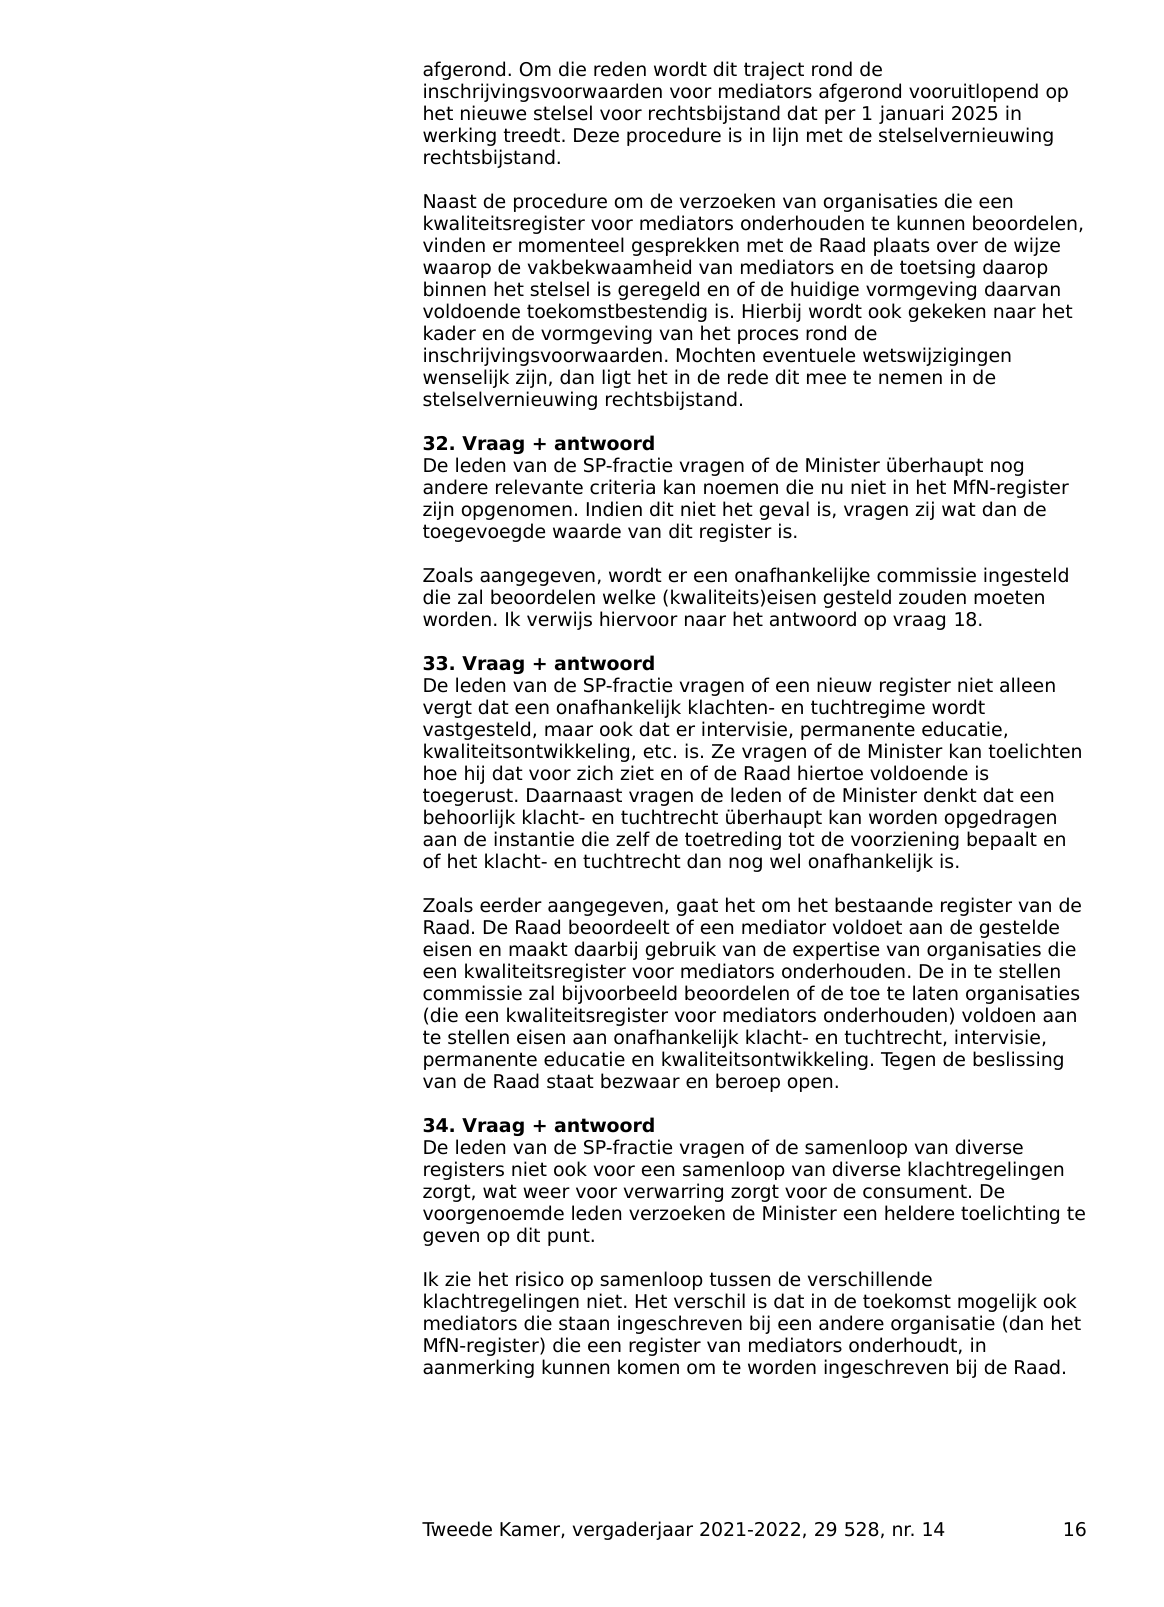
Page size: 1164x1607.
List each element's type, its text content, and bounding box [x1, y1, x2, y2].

subtitle 33. Vraag + antwoord [422, 653, 1087, 675]
text De leden van de SP-fractie vragen of de Minister überhaupt nog andere relevante criteria kan noemen die nu niet in het MfN-register zijn opgenomen. Indien dit niet het geval is, vragen zij wat dan de toegevoegde waarde van dit register is. [422, 455, 1087, 543]
text Ik zie het risico op samenloop tussen de verschillende klachtregelingen niet. Het verschil is dat in de toekomst mogelijk ook mediators die staan ingeschreven bij een andere organisatie (dan het MfN-register) die een register van mediators onderhoudt, in aanmerking kunnen komen om te worden ingeschreven bij de Raad. [422, 1269, 1087, 1379]
text Zoals aangegeven, wordt er een onafhankelijke commissie ingesteld die zal beoordelen welke (kwaliteits)eisen gesteld zouden moeten worden. Ik verwijs hiervoor naar het antwoord op vraag 18. [422, 565, 1087, 631]
text afgerond. Om die reden wordt dit traject rond de inschrijvingsvoorwaarden voor mediators afgerond vooruitlopend op het nieuwe stelsel voor rechtsbijstand dat per 1 januari 2025 in werking treedt. Deze procedure is in lijn met de stelselvernieuwing rechtsbijstand. [422, 59, 1087, 169]
text De leden van de SP-fractie vragen of een nieuw register niet alleen vergt dat een onafhankelijk klachten- en tuchtregime wordt vastgesteld, maar ook dat er intervisie, permanente educatie, kwaliteitsontwikkeling, etc. is. Ze vragen of de Minister kan toelichten hoe hij dat voor zich ziet en of de Raad hiertoe voldoende is toegerust. Daarnaast vragen de leden of de Minister denkt dat een behoorlijk klacht- en tuchtrecht überhaupt kan worden opgedragen aan de instantie die zelf de toetreding tot de voorziening bepaalt en of het klacht- en tuchtrecht dan nog wel onafhankelijk is. [422, 675, 1087, 873]
text Zoals eerder aangegeven, gaat het om het bestaande register van de Raad. De Raad beoordeelt of een mediator voldoet aan de gestelde eisen en maakt daarbij gebruik van de expertise van organisaties die een kwaliteitsregister voor mediators onderhouden. De in te stellen commissie zal bijvoorbeeld beoordelen of de toe te laten organisaties (die een kwaliteitsregister voor mediators onderhouden) voldoen aan te stellen eisen aan onafhankelijk klacht- en tuchtrecht, intervisie, permanente educatie en kwaliteitsontwikkeling. Tegen de beslissing van de Raad staat bezwaar en beroep open. [422, 895, 1087, 1093]
subtitle 32. Vraag + antwoord [422, 433, 1087, 455]
text De leden van de SP-fractie vragen of de samenloop van diverse registers niet ook voor een samenloop van diverse klachtregelingen zorgt, wat weer voor verwarring zorgt voor de consument. De voorgenoemde leden verzoeken de Minister een heldere toelichting te geven op dit punt. [422, 1137, 1087, 1247]
text Naast de procedure om de verzoeken van organisaties die een kwaliteitsregister voor mediators onderhouden te kunnen beoordelen, vinden er momenteel gesprekken met de Raad plaats over de wijze waarop de vakbekwaamheid van mediators en de toetsing daarop binnen het stelsel is geregeld en of de huidige vormgeving daarvan voldoende toekomstbestendig is. Hierbij wordt ook gekeken naar het kader en de vormgeving van het proces rond de inschrijvingsvoorwaarden. Mochten eventuele wetswijzigingen wenselijk zijn, dan ligt het in de rede dit mee te nemen in de stelselvernieuwing rechtsbijstand. [422, 191, 1087, 411]
subtitle 34. Vraag + antwoord [422, 1115, 1087, 1137]
